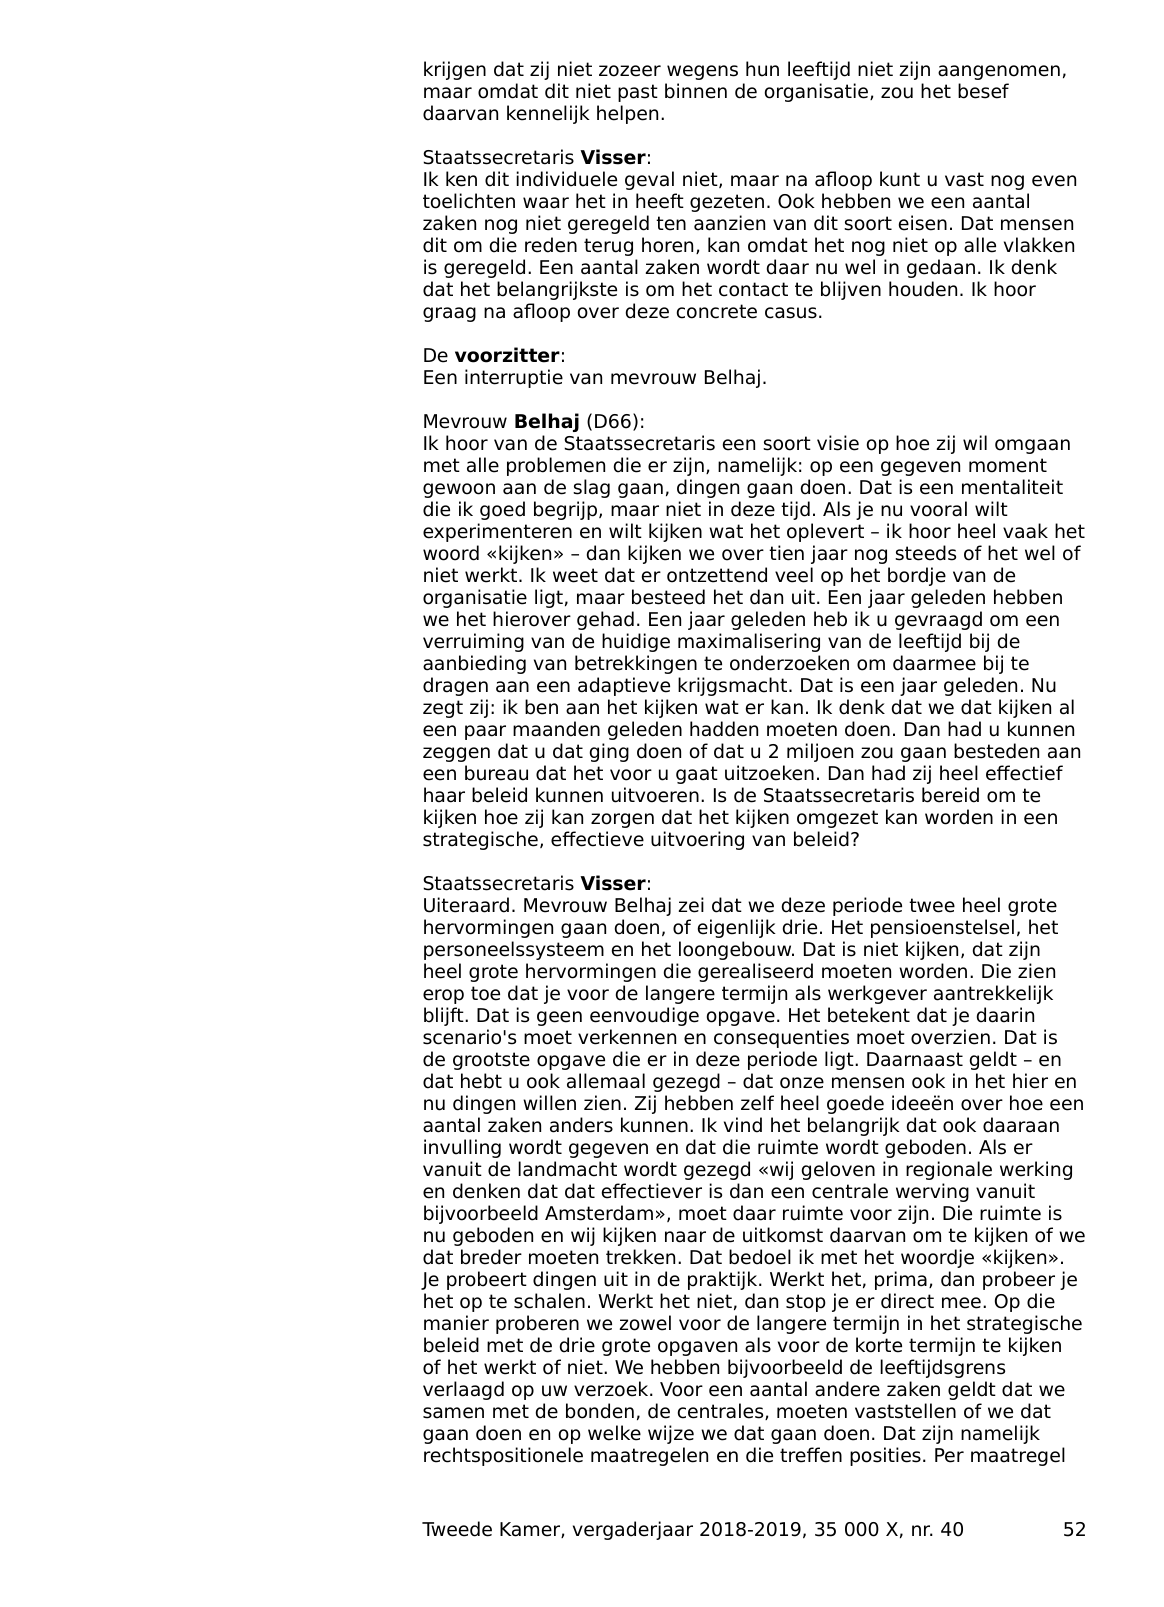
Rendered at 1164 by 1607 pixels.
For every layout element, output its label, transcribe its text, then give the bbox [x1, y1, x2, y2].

text Staatssecretaris Visser: [422, 147, 1087, 169]
text Uiteraard. Mevrouw Belhaj zei dat we deze periode twee heel grote hervormingen gaan doen, of eigenlijk drie. Het pensioenstelsel, het personeelssysteem en het loongebouw. Dat is niet kijken, dat zijn heel grote hervormingen die gerealiseerd moeten worden. Die zien erop toe dat je voor de langere termijn als werkgever aantrekkelijk blijft. Dat is geen eenvoudige opgave. Het betekent dat je daarin scenario's moet verkennen en consequenties moet overzien. Dat is de grootste opgave die er in deze periode ligt. Daarnaast geldt – en dat hebt u ook allemaal gezegd – dat onze mensen ook in het hier en nu dingen willen zien. Zij hebben zelf heel goede ideeën over hoe een aantal zaken anders kunnen. Ik vind het belangrijk dat ook daaraan invulling wordt gegeven en dat die ruimte wordt geboden. Als er vanuit de landmacht wordt gezegd «wij geloven in regionale werking en denken dat dat effectiever is dan een centrale werving vanuit bijvoorbeeld Amsterdam», moet daar ruimte voor zijn. Die ruimte is nu geboden en wij kijken naar de uitkomst daarvan om te kijken of we dat breder moeten trekken. Dat bedoel ik met het woordje «kijken». [422, 895, 1087, 1269]
text krijgen dat zij niet zozeer wegens hun leeftijd niet zijn aangenomen, maar omdat dit niet past binnen de organisatie, zou het besef daarvan kennelijk helpen. [422, 59, 1087, 125]
text Ik hoor van de Staatssecretaris een soort visie op hoe zij wil omgaan met alle problemen die er zijn, namelijk: op een gegeven moment gewoon aan de slag gaan, dingen gaan doen. Dat is een mentaliteit die ik goed begrijp, maar niet in deze tijd. Als je nu vooral wilt experimenteren en wilt kijken wat het oplevert – ik hoor heel vaak het woord «kijken» – dan kijken we over tien jaar nog steeds of het wel of niet werkt. Ik weet dat er ontzettend veel op het bordje van de organisatie ligt, maar besteed het dan uit. Een jaar geleden hebben we het hierover gehad. Een jaar geleden heb ik u gevraagd om een verruiming van de huidige maximalisering van de leeftijd bij de aanbieding van betrekkingen te onderzoeken om daarmee bij te dragen aan een adaptieve krijgsmacht. Dat is een jaar geleden. Nu zegt zij: ik ben aan het kijken wat er kan. Ik denk dat we dat kijken al een paar maanden geleden hadden moeten doen. Dan had u kunnen zeggen dat u dat ging doen of dat u 2 miljoen zou gaan besteden aan een bureau dat het voor u gaat uitzoeken. Dan had zij heel effectief haar beleid kunnen uitvoeren. Is de Staatssecretaris bereid om te kijken hoe zij kan zorgen dat het kijken omgezet kan worden in een strategische, effectieve uitvoering van beleid? [422, 433, 1087, 851]
text De voorzitter: [422, 345, 1087, 367]
text Een interruptie van mevrouw Belhaj. [422, 367, 1087, 389]
text Staatssecretaris Visser: [422, 873, 1087, 895]
text Ik ken dit individuele geval niet, maar na afloop kunt u vast nog even toelichten waar het in heeft gezeten. Ook hebben we een aantal zaken nog niet geregeld ten aanzien van dit soort eisen. Dat mensen dit om die reden terug horen, kan omdat het nog niet op alle vlakken is geregeld. Een aantal zaken wordt daar nu wel in gedaan. Ik denk dat het belangrijkste is om het contact te blijven houden. Ik hoor graag na afloop over deze concrete casus. [422, 169, 1087, 323]
text Mevrouw Belhaj (D66): [422, 411, 1087, 433]
text Je probeert dingen uit in de praktijk. Werkt het, prima, dan probeer je het op te schalen. Werkt het niet, dan stop je er direct mee. Op die manier proberen we zowel voor de langere termijn in het strategische beleid met de drie grote opgaven als voor de korte termijn te kijken of het werkt of niet. We hebben bijvoorbeeld de leeftijdsgrens verlaagd op uw verzoek. Voor een aantal andere zaken geldt dat we samen met de bonden, de centrales, moeten vaststellen of we dat gaan doen en op welke wijze we dat gaan doen. Dat zijn namelijk rechtspositionele maatregelen en die treffen posities. Per maatregel [422, 1269, 1087, 1467]
